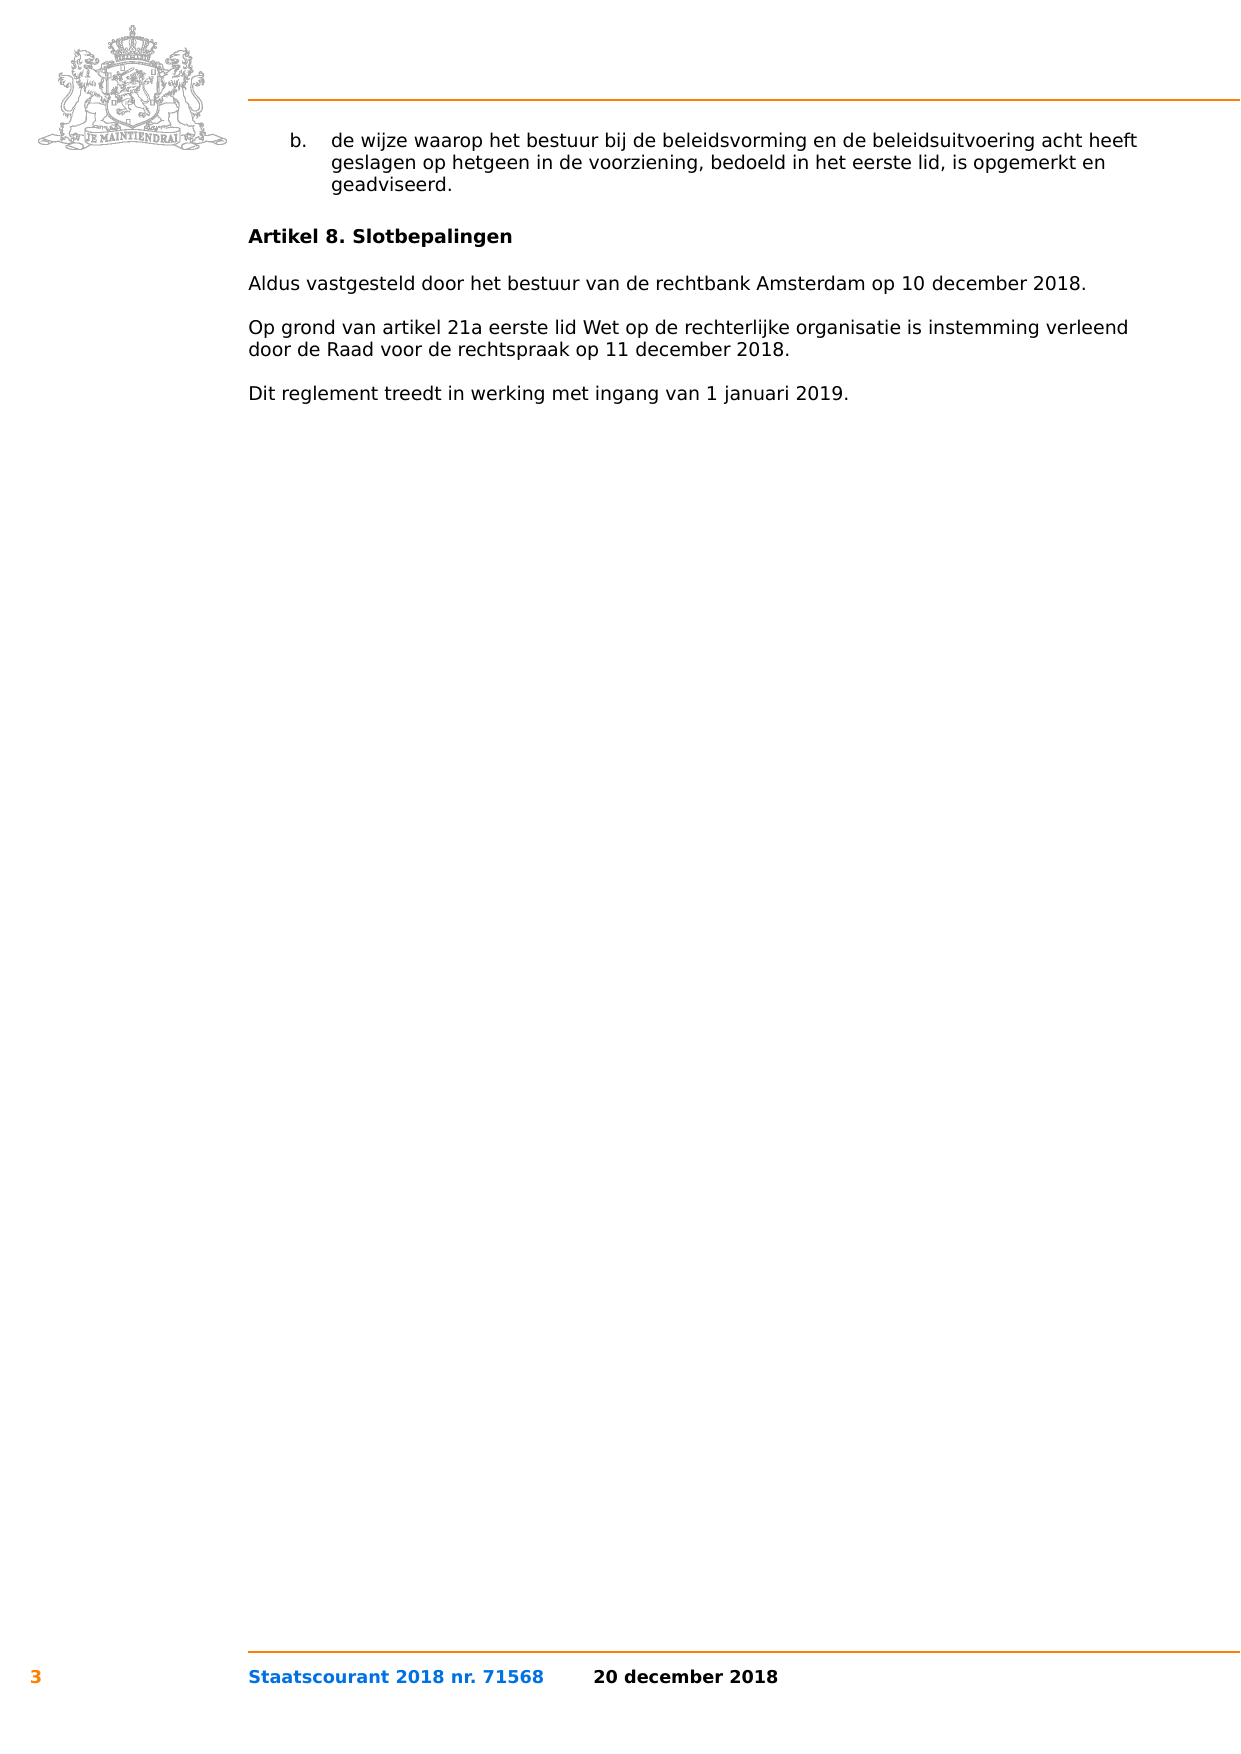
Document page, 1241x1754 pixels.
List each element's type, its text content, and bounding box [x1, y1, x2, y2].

text b. de wijze waarop het bestuur bij de beleidsvorming en de beleidsuitvoering acht heeft geslagen op hetgeen in de voorziening, bedoeld in het eerste lid, is opgemerkt en geadviseerd. [289, 130, 1163, 196]
subtitle Artikel 8. Slotbepalingen [248, 226, 1163, 248]
picture [38, 25, 227, 150]
text Aldus vastgesteld door het bestuur van de rechtbank Amsterdam op 10 december 2018. [248, 273, 1163, 295]
text Dit reglement treedt in werking met ingang van 1 januari 2019. [248, 382, 1163, 404]
text Op grond van artikel 21a eerste lid Wet op de rechterlijke organisatie is instemming verleend door de Raad voor de rechtspraak op 11 december 2018. [248, 317, 1163, 361]
